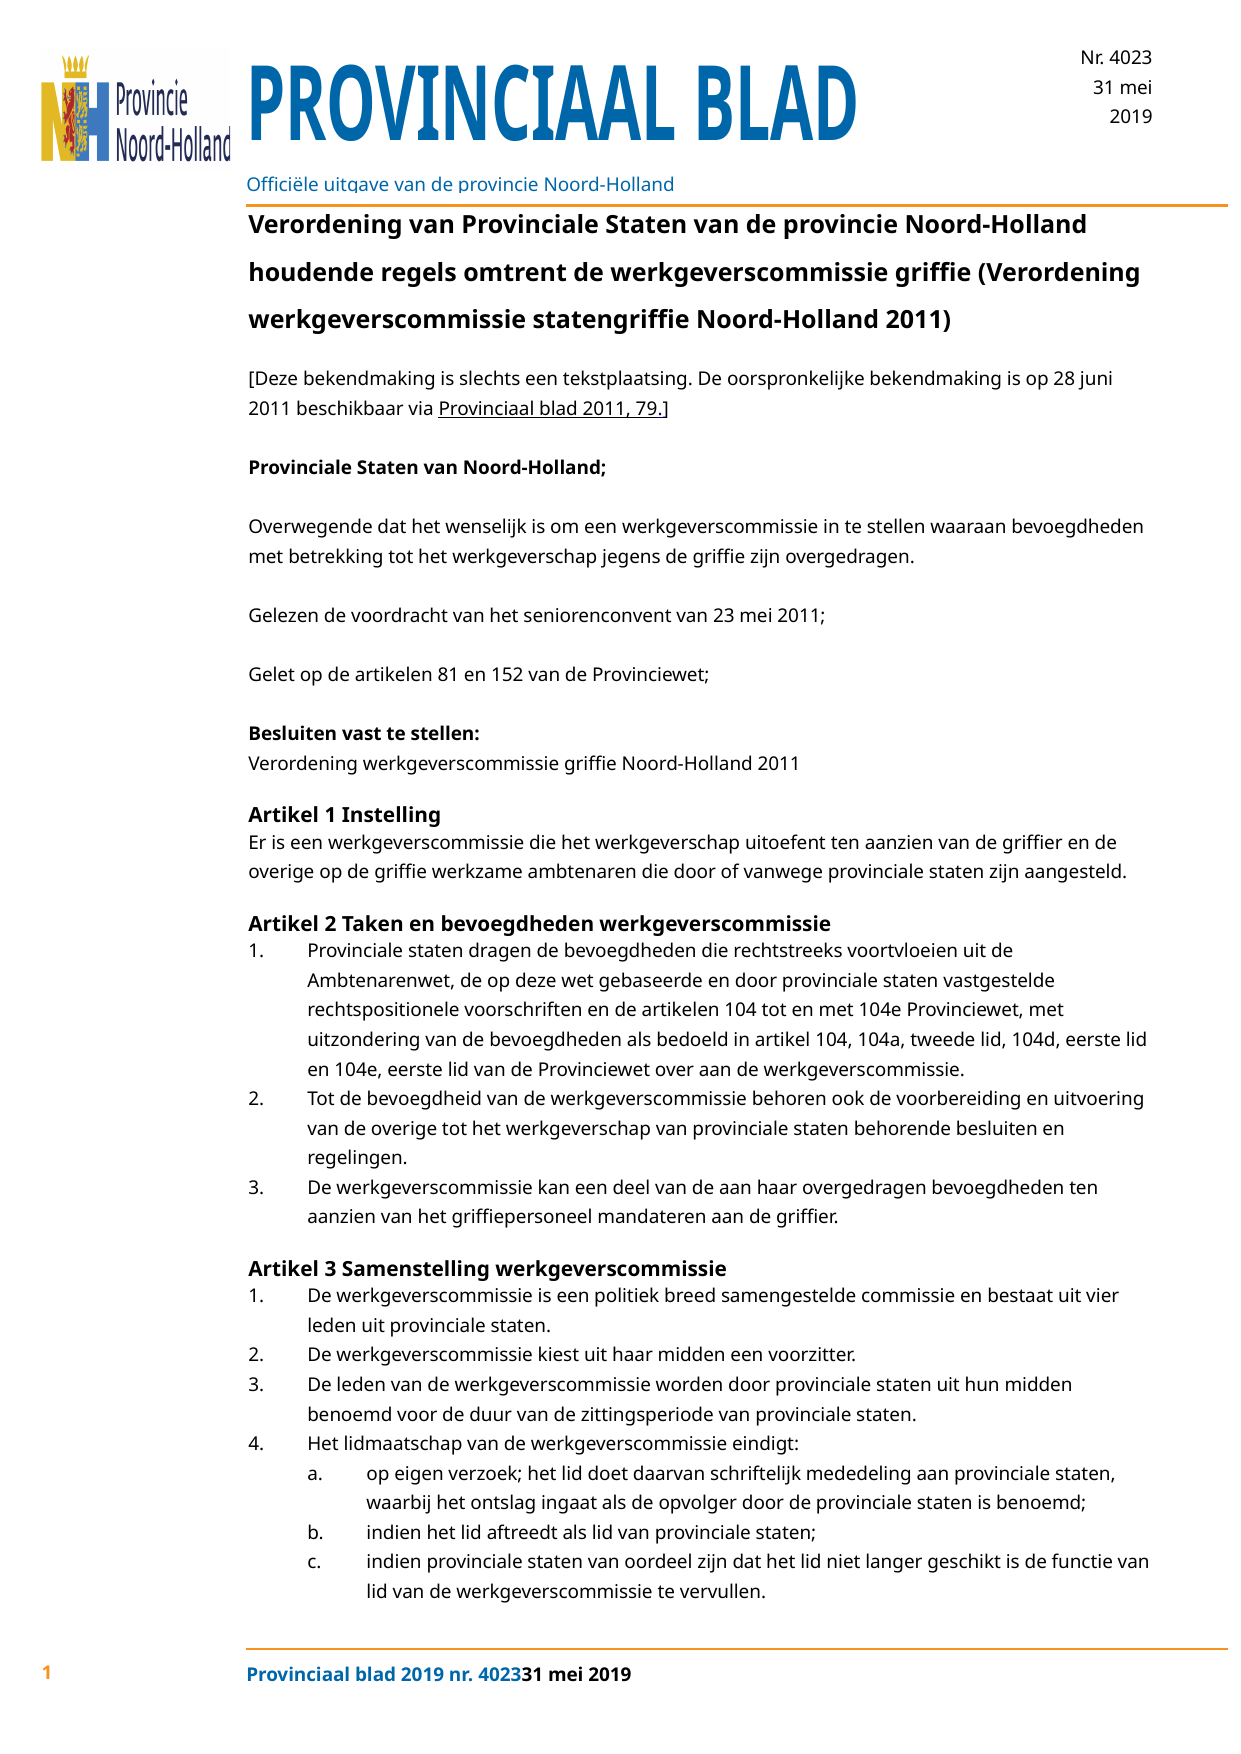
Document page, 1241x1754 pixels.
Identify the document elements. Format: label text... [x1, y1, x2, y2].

list Het lidmaatschap van de werkgeverscommissie eindigt: [248, 1430, 1152, 1456]
text Verordening werkgeverscommissie griffie Noord-Holland 2011 [248, 750, 1152, 776]
text [Deze bekendmaking is slechts een tekstplaatsing. De oorspronkelijke bekendmaking is op 28 juni 2011 beschikbaar via Provinciaal blad 2011, 79.] [248, 366, 1152, 421]
text Artikel 2 Taken en bevoegdheden werkgeverscommissie [248, 909, 1152, 937]
text Gelet op de artikelen 81 en 152 van de Provinciewet; [248, 661, 1152, 687]
list De werkgeverscommissie kan een deel van de aan haar overgedragen bevoegdheden ten aanzien van het griffiepersoneel mandateren aan de griffier. [248, 1174, 1152, 1229]
text Er is een werkgeverscommissie die het werkgeverschap uitoefent ten aanzien van de griffier en de overige op de griffie werkzame ambtenaren die door of vanwege provinciale staten zijn aangesteld. [248, 829, 1152, 884]
list indien het lid aftreedt als lid van provinciale staten; [307, 1519, 1152, 1545]
list op eigen verzoek; het lid doet daarvan schriftelijk mededeling aan provinciale staten, waarbij het ontslag ingaat als de opvolger door de provinciale staten is benoemd; [307, 1460, 1152, 1515]
text Verordening van Provinciale Staten van de provincie Noord-Holland houdende regels omtrent de werkgeverscommissie griffie (Verordening werkgeverscommissie statengriffie Noord-Holland 2011) [248, 207, 1152, 336]
text Artikel 1 Instelling [248, 801, 1152, 829]
text Overwegende dat het wenselijk is om een werkgeverscommissie in te stellen waaraan bevoegdheden met betrekking tot het werkgeverschap jegens de griffie zijn overgedragen. [248, 513, 1152, 569]
list Tot de bevoegdheid van de werkgeverscommissie behoren ook de voorbereiding en uitvoering van de overige tot het werkgeverschap van provinciale staten behorende besluiten en regelingen. [248, 1085, 1152, 1170]
list De werkgeverscommissie kiest uit haar midden een voorzitter. [248, 1342, 1152, 1367]
text Gelezen de voordracht van het seniorenconvent van 23 mei 2011; [248, 602, 1152, 628]
list indien provinciale staten van oordeel zijn dat het lid niet langer geschikt is de functie van lid van de werkgeverscommissie te vervullen. [307, 1549, 1152, 1604]
text Besluiten vast te stellen: [248, 721, 1152, 746]
text Artikel 3 Samenstelling werkgeverscommissie [248, 1254, 1152, 1282]
picture [41, 47, 231, 172]
list Provinciale staten dragen de bevoegdheden die rechtstreeks voortvloeien uit de Ambtenarenwet, de op deze wet gebaseerde en door provinciale staten vastgestelde rechtspositionele voorschriften en de artikelen 104 tot en met 104e Provinciewet, met uitzondering van de bevoegdheden als bedoeld in artikel 104, 104a, tweede lid, 104d, eerste lid en 104e, eerste lid van de Provinciewet over aan de werkgeverscommissie. [248, 937, 1152, 1081]
list De leden van de werkgeverscommissie worden door provinciale staten uit hun midden benoemd voor de duur van de zittingsperiode van provinciale staten. [248, 1371, 1152, 1427]
list De werkgeverscommissie is een politiek breed samengestelde commissie en bestaat uit vier leden uit provinciale staten. [248, 1282, 1152, 1338]
text Provinciale Staten van Noord-Holland; [248, 454, 1152, 480]
